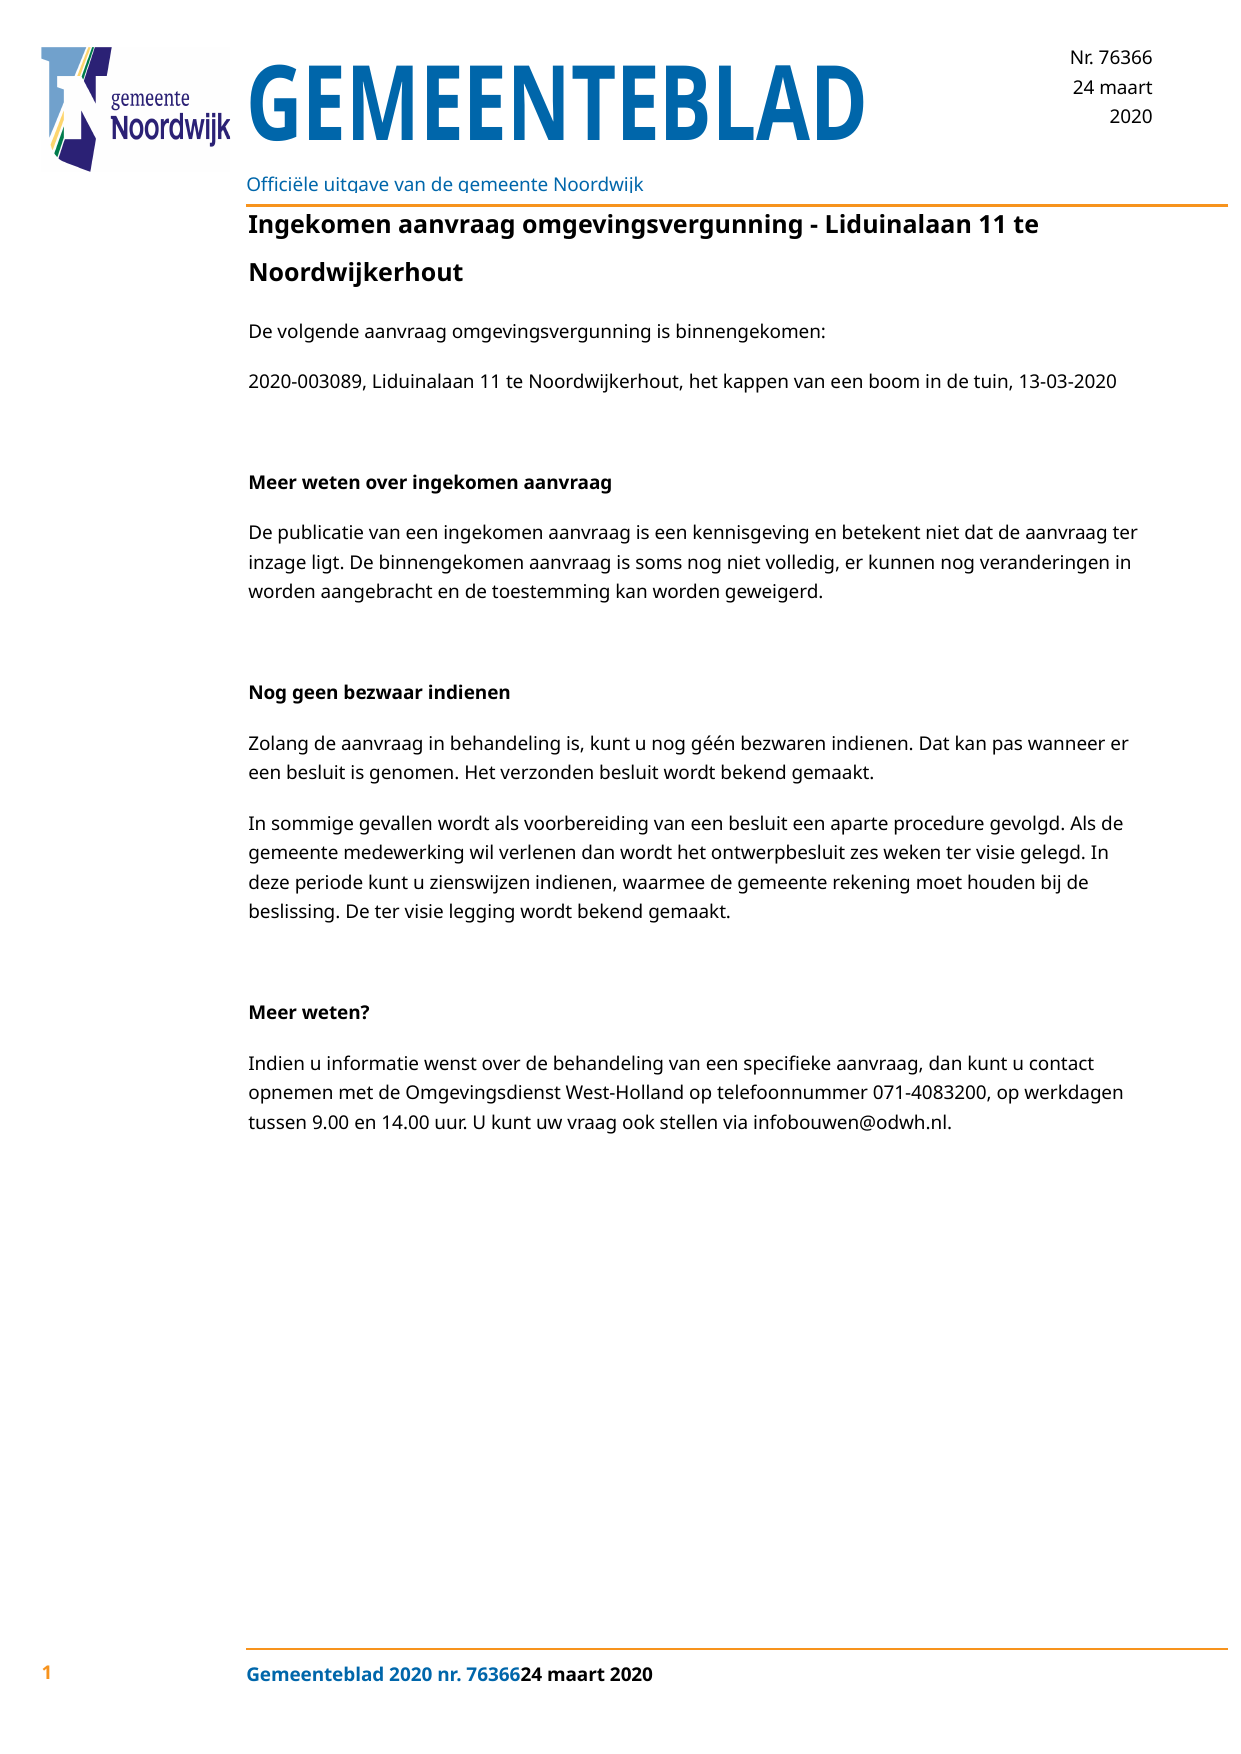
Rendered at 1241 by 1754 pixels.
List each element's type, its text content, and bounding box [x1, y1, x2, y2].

text Meer weten? [248, 999, 1152, 1025]
text De publicatie van een ingekomen aanvraag is een kennisgeving en betekent niet dat de aanvraag ter inzage ligt. De binnengekomen aanvraag is soms nog niet volledig, er kunnen nog veranderingen in worden aangebracht en de toestemming kan worden geweigerd. [248, 519, 1152, 604]
text De volgende aanvraag omgevingsvergunning is binnengekomen: [248, 318, 1152, 344]
text Nog geen bezwaar indienen [248, 679, 1152, 705]
text Indien u informatie wenst over de behandeling van een specifieke aanvraag, dan kunt u contact opnemen met de Omgevingsdienst West-Holland op telefoonnummer 071-4083200, op werkdagen tussen 9.00 en 14.00 uur. U kunt uw vraag ook stellen via infobouwen@odwh.nl. [248, 1050, 1152, 1135]
text 2020-003089, Liduinalaan 11 te Noordwijkerhout, het kappen van een boom in de tuin, 13-03-2020 [248, 368, 1152, 394]
text Ingekomen aanvraag omgevingsvergunning - Liduinalaan 11 te Noordwijkerhout [248, 207, 1152, 288]
picture [41, 47, 231, 172]
text Meer weten over ingekomen aanvraag [248, 469, 1152, 495]
text Zolang de aanvraag in behandeling is, kunt u nog géén bezwaren indienen. Dat kan pas wanneer er een besluit is genomen. Het verzonden besluit wordt bekend gemaakt. [248, 730, 1152, 785]
text In sommige gevallen wordt als voorbereiding van een besluit een aparte procedure gevolgd. Als de gemeente medewerking wil verlenen dan wordt het ontwerpbesluit zes weken ter visie gelegd. In deze periode kunt u zienswijzen indienen, waarmee de gemeente rekening moet houden bij de beslissing. De ter visie legging wordt bekend gemaakt. [248, 810, 1152, 924]
